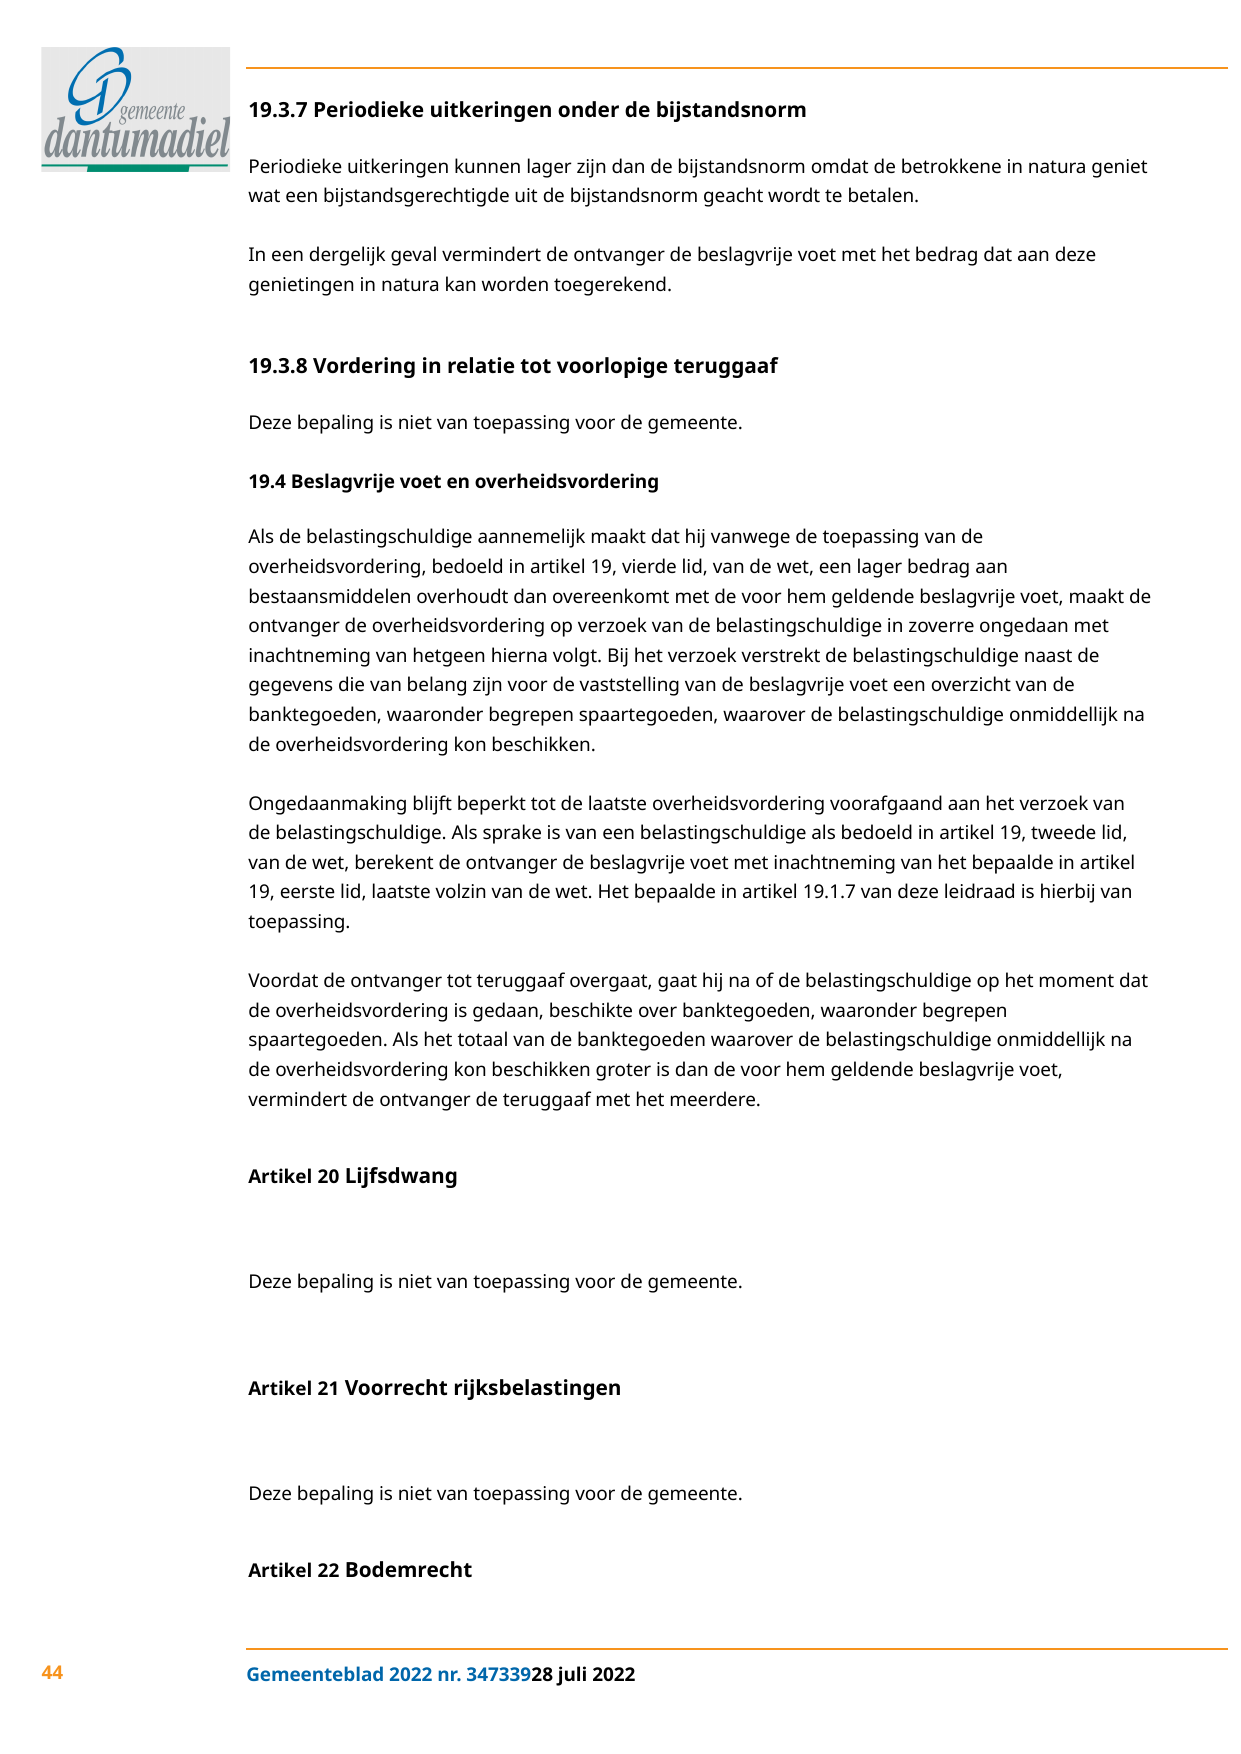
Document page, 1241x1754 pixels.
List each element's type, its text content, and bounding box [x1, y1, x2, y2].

text Artikel 22 Bodemrecht [248, 1556, 1152, 1584]
picture [41, 47, 231, 172]
text Periodieke uitkeringen kunnen lager zijn dan de bijstandsnorm omdat de betrokkene in natura geniet wat een bijstandsgerechtigde uit de bijstandsnorm geacht wordt te betalen. [248, 153, 1152, 208]
text Ongedaanmaking blijft beperkt tot de laatste overheidsvordering voorafgaand aan het verzoek van de belastingschuldige. Als sprake is van een belastingschuldige als bedoeld in artikel 19, tweede lid, van de wet, berekent de ontvanger de beslagvrije voet met inachtneming van het bepaalde in artikel 19, eerste lid, laatste volzin van de wet. Het bepaalde in artikel 19.1.7 van deze leidraad is hierbij van toepassing. [248, 790, 1152, 934]
text 19.3.7 Periodieke uitkeringen onder de bijstandsnorm [248, 95, 1152, 123]
text Voordat de ontvanger tot teruggaaf overgaat, gaat hij na of de belastingschuldige op het moment dat de overheidsvordering is gedaan, beschikte over banktegoeden, waaronder begrepen spaartegoeden. Als het totaal van de banktegoeden waarover de belastingschuldige onmiddellijk na de overheidsvordering kon beschikken groter is dan de voor hem geldende beslagvrije voet, vermindert de ontvanger de teruggaaf met het meerdere. [248, 967, 1152, 1111]
text 19.4 Beslagvrije voet en overheidsvordering [248, 468, 1152, 494]
text Artikel 21 Voorrecht rijksbelastingen [248, 1373, 1152, 1401]
text Deze bepaling is niet van toepassing voor de gemeente. [248, 1480, 1152, 1506]
text In een dergelijk geval vermindert de ontvanger de beslagvrije voet met het bedrag dat aan deze genietingen in natura kan worden toegerekend. [248, 242, 1152, 297]
text 19.3.8 Vordering in relatie tot voorlopige teruggaaf [248, 351, 1152, 379]
text Deze bepaling is niet van toepassing voor de gemeente. [248, 1268, 1152, 1294]
text Artikel 20 Lijfsdwang [248, 1161, 1152, 1189]
text Deze bepaling is niet van toepassing voor de gemeente. [248, 409, 1152, 435]
text Als de belastingschuldige aannemelijk maakt dat hij vanwege de toepassing van de overheidsvordering, bedoeld in artikel 19, vierde lid, van de wet, een lager bedrag aan bestaansmiddelen overhoudt dan overeenkomt met de voor hem geldende beslagvrije voet, maakt de ontvanger de overheidsvordering op verzoek van de belastingschuldige in zoverre ongedaan met inachtneming van hetgeen hierna volgt. Bij het verzoek verstrekt de belastingschuldige naast de gegevens die van belang zijn voor de vaststelling van de beslagvrije voet een overzicht van de banktegoeden, waaronder begrepen spaartegoeden, waarover de belastingschuldige onmiddellijk na de overheidsvordering kon beschikken. [248, 524, 1152, 756]
